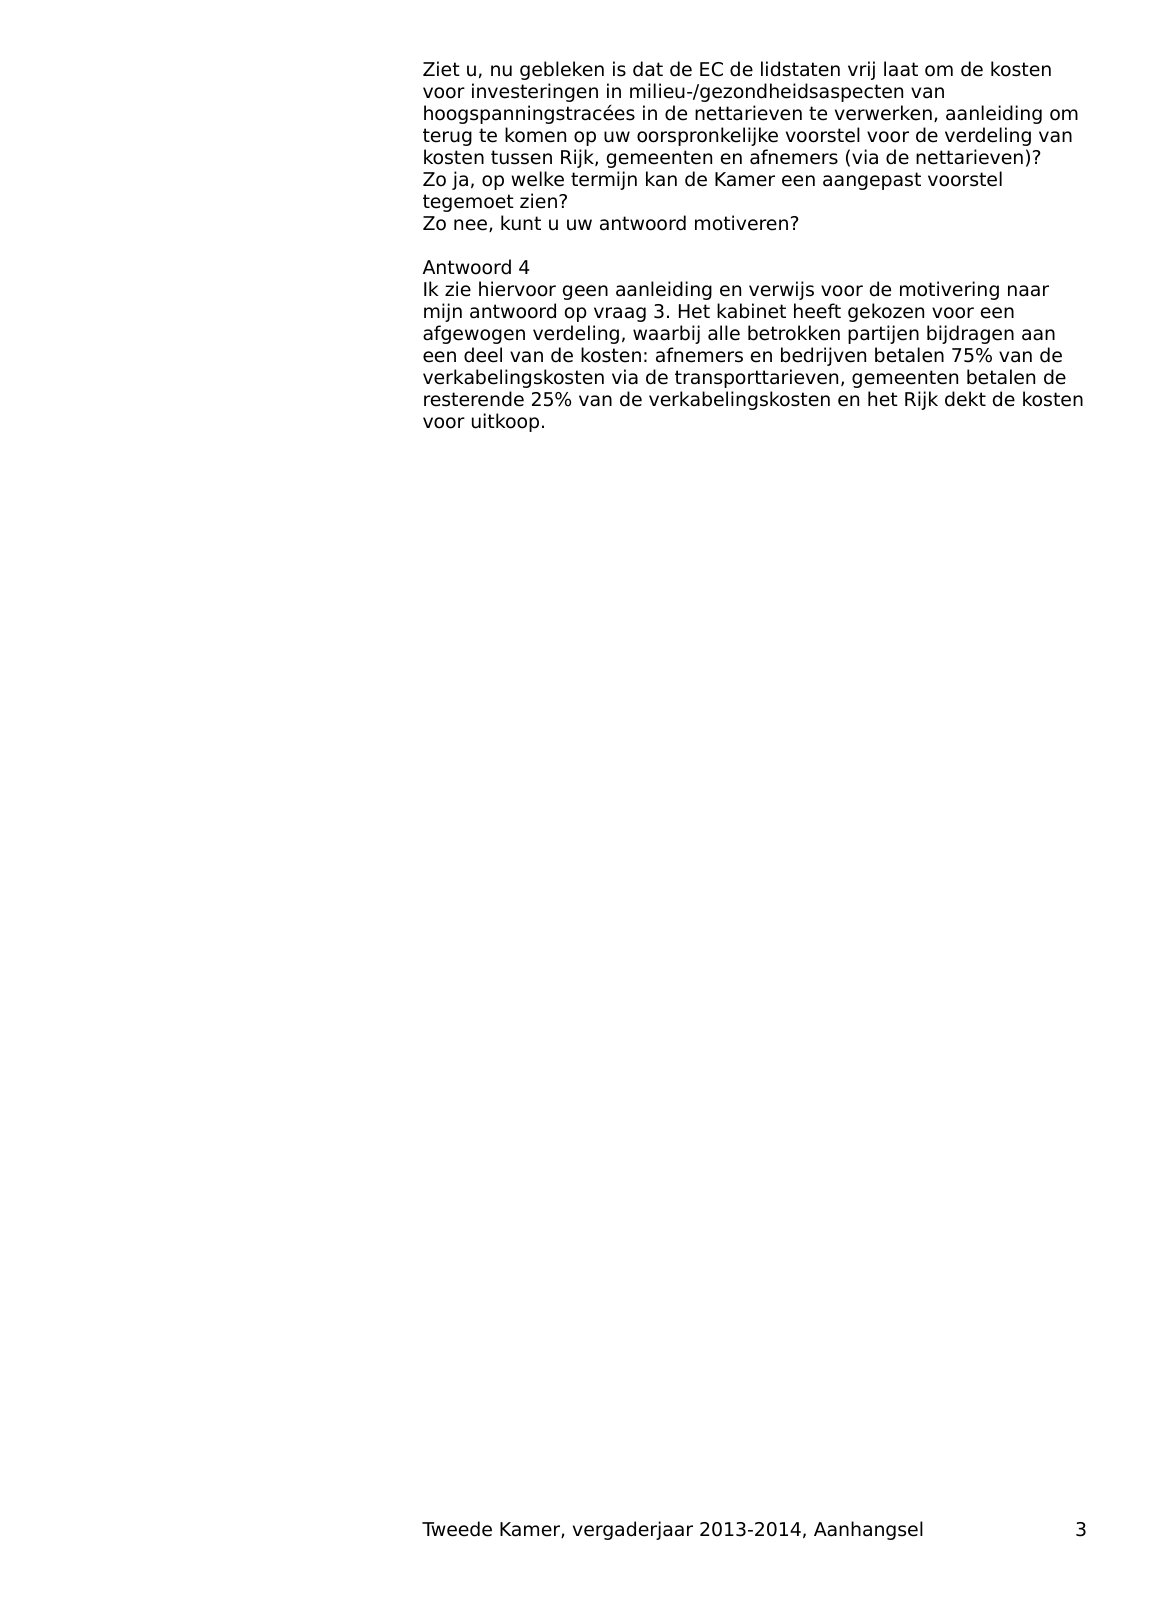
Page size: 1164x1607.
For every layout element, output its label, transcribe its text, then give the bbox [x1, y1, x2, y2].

text Ik zie hiervoor geen aanleiding en verwijs voor de motivering naar mijn antwoord op vraag 3. Het kabinet heeft gekozen voor een afgewogen verdeling, waarbij alle betrokken partijen bijdragen aan een deel van de kosten: afnemers en bedrijven betalen 75% van de verkabelingskosten via de transporttarieven, gemeenten betalen de resterende 25% van de verkabelingskosten en het Rijk dekt de kosten voor uitkoop. [422, 279, 1087, 433]
text Zo ja, op welke termijn kan de Kamer een aangepast voorstel tegemoet zien? [422, 169, 1087, 213]
text Antwoord 4 [422, 257, 1087, 279]
text Zo nee, kunt u uw antwoord motiveren? [422, 213, 1087, 235]
text Ziet u, nu gebleken is dat de EC de lidstaten vrij laat om de kosten voor investeringen in milieu-/gezondheidsaspecten van hoogspanningstracées in de nettarieven te verwerken, aanleiding om terug te komen op uw oorspronkelijke voorstel voor de verdeling van kosten tussen Rijk, gemeenten en afnemers (via de nettarieven)? [422, 59, 1087, 169]
